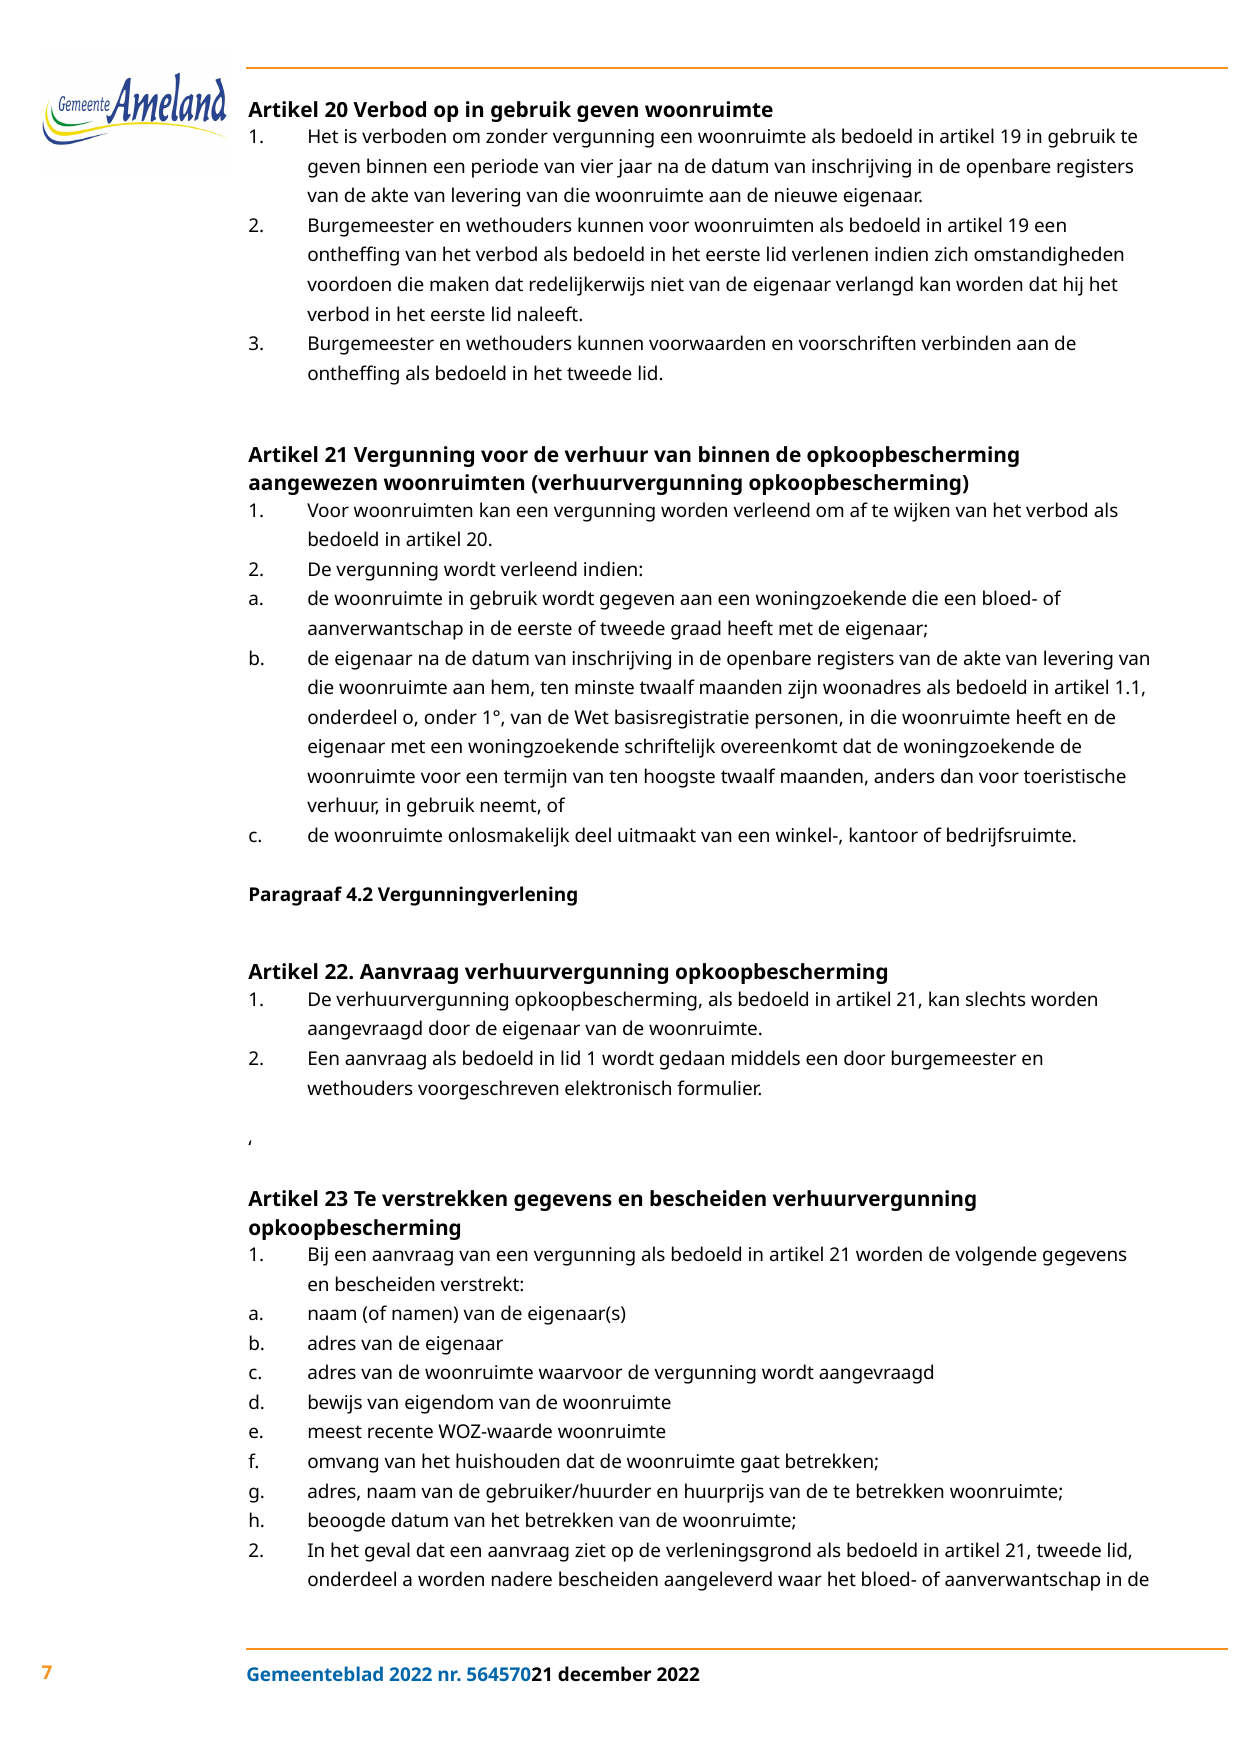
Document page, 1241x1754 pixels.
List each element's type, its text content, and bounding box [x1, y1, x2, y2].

list Een aanvraag als bedoeld in lid 1 wordt gedaan middels een door burgemeester en wethouders voorgeschreven elektronisch formulier. [248, 1045, 1152, 1100]
list aanverwantschap in de eerste of tweede graad heeft met de eigenaar; [248, 615, 1152, 641]
list meest recente WOZ-waarde woonruimte [248, 1419, 1152, 1444]
text Paragraaf 4.2 Vergunningverlening [248, 881, 1152, 907]
text Artikel 23 Te verstrekken gegevens en bescheiden verhuurvergunning opkoopbescherming [248, 1184, 1152, 1241]
list naam (of namen) van de eigenaar(s) [248, 1300, 1152, 1326]
list Burgemeester en wethouders kunnen voorwaarden en voorschriften verbinden aan de ontheffing als bedoeld in het tweede lid. [248, 330, 1152, 386]
text ‘ [248, 1134, 1152, 1159]
text Artikel 21 Vergunning voor de verhuur van binnen de opkoopbescherming aangewezen woonruimten (verhuurvergunning opkoopbescherming) [248, 440, 1152, 497]
list In het geval dat een aanvraag ziet op de verleningsgrond als bedoeld in artikel 21, tweede lid, onderdeel a worden nadere bescheiden aangeleverd waar het bloed- of aanverwantschap in de [248, 1537, 1152, 1592]
picture [41, 47, 231, 172]
list Voor woonruimten kan een vergunning worden verleend om af te wijken van het verbod als bedoeld in artikel 20. [248, 497, 1152, 552]
list Burgemeester en wethouders kunnen voor woonruimten als bedoeld in artikel 19 een ontheffing van het verbod als bedoeld in het eerste lid verlenen indien zich omstandigheden voordoen die maken dat redelijkerwijs niet van de eigenaar verlangd kan worden dat hij het verbod in het eerste lid naleeft. [248, 212, 1152, 326]
list De vergunning wordt verleend indien: [248, 556, 1152, 582]
list De verhuurvergunning opkoopbescherming, als bedoeld in artikel 21, kan slechts worden aangevraagd door de eigenaar van de woonruimte. [248, 986, 1152, 1041]
list de eigenaar na de datum van inschrijving in de openbare registers van de akte van levering van die woonruimte aan hem, ten minste twaalf maanden zijn woonadres als bedoeld in artikel 1.1, onderdeel o, onder 1°, van de Wet basisregistratie personen, in die woonruimte heeft en de eigenaar met een woningzoekende schriftelijk overeenkomt dat de woningzoekende de woonruimte voor een termijn van ten hoogste twaalf maanden, anders dan voor toeristische verhuur, in gebruik neemt, of [248, 645, 1152, 818]
list adres van de eigenaar [248, 1330, 1152, 1356]
list Bij een aanvraag van een vergunning als bedoeld in artikel 21 worden de volgende gegevens en bescheiden verstrekt: [248, 1241, 1152, 1296]
list adres, naam van de gebruiker/huurder en huurprijs van de te betrekken woonruimte; [248, 1478, 1152, 1503]
text Artikel 20 Verbod op in gebruik geven woonruimte [248, 95, 1152, 123]
list adres van de woonruimte waarvoor de vergunning wordt aangevraagd [248, 1359, 1152, 1385]
list Het is verboden om zonder vergunning een woonruimte als bedoeld in artikel 19 in gebruik te geven binnen een periode van vier jaar na de datum van inschrijving in de openbare registers van de akte van levering van die woonruimte aan de nieuwe eigenaar. [248, 123, 1152, 208]
list de woonruimte in gebruik wordt gegeven aan een woningzoekende die een bloed- of [248, 586, 1152, 611]
list omvang van het huishouden dat de woonruimte gaat betrekken; [248, 1448, 1152, 1474]
list beoogde datum van het betrekken van de woonruimte; [248, 1507, 1152, 1533]
list de woonruimte onlosmakelijk deel uitmaakt van een winkel-, kantoor of bedrijfsruimte. [248, 822, 1152, 848]
list bewijs van eigendom van de woonruimte [248, 1389, 1152, 1415]
text Artikel 22. Aanvraag verhuurvergunning opkoopbescherming [248, 957, 1152, 986]
